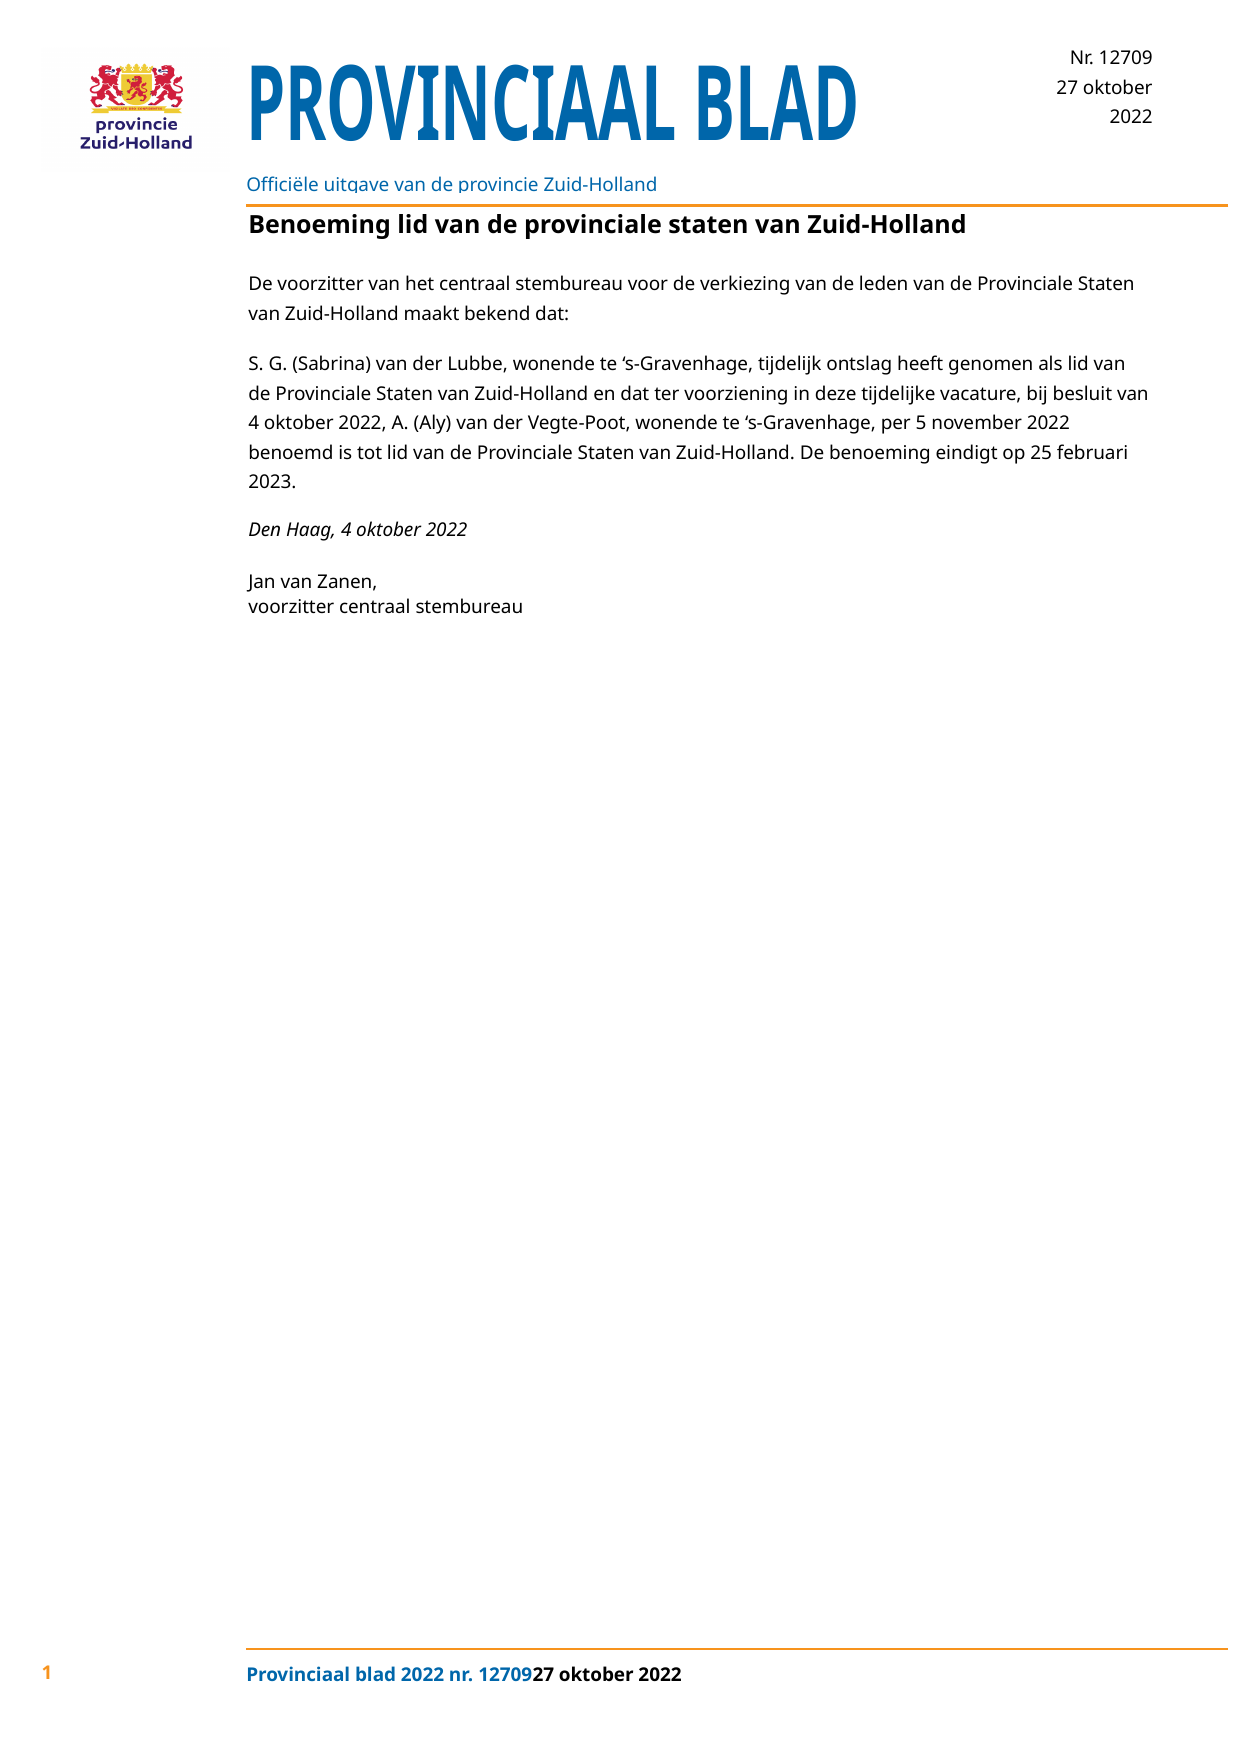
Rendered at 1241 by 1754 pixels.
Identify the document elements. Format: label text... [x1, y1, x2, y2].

text S. G. (Sabrina) van der Lubbe, wonende te ‘s-Gravenhage, tijdelijk ontslag heeft genomen als lid van de Provinciale Staten van Zuid-Holland en dat ter voorziening in deze tijdelijke vacature, bij besluit van 4 oktober 2022, A. (Aly) van der Vegte-Poot, wonende te ‘s-Gravenhage, per 5 november 2022 benoemd is tot lid van de Provinciale Staten van Zuid-Holland. De benoeming eindigt op 25 februari 2023. [248, 350, 1152, 494]
text De voorzitter van het centraal stembureau voor de verkiezing van de leden van de Provinciale Staten van Zuid-Holland maakt bekend dat: [248, 270, 1152, 326]
text Den Haag, 4 oktober 2022 [248, 516, 1152, 542]
picture [41, 47, 231, 172]
text voorzitter centraal stembureau [248, 594, 1152, 619]
text Jan van Zanen, [248, 568, 1152, 594]
text Benoeming lid van de provinciale staten van Zuid-Holland [248, 207, 1152, 241]
